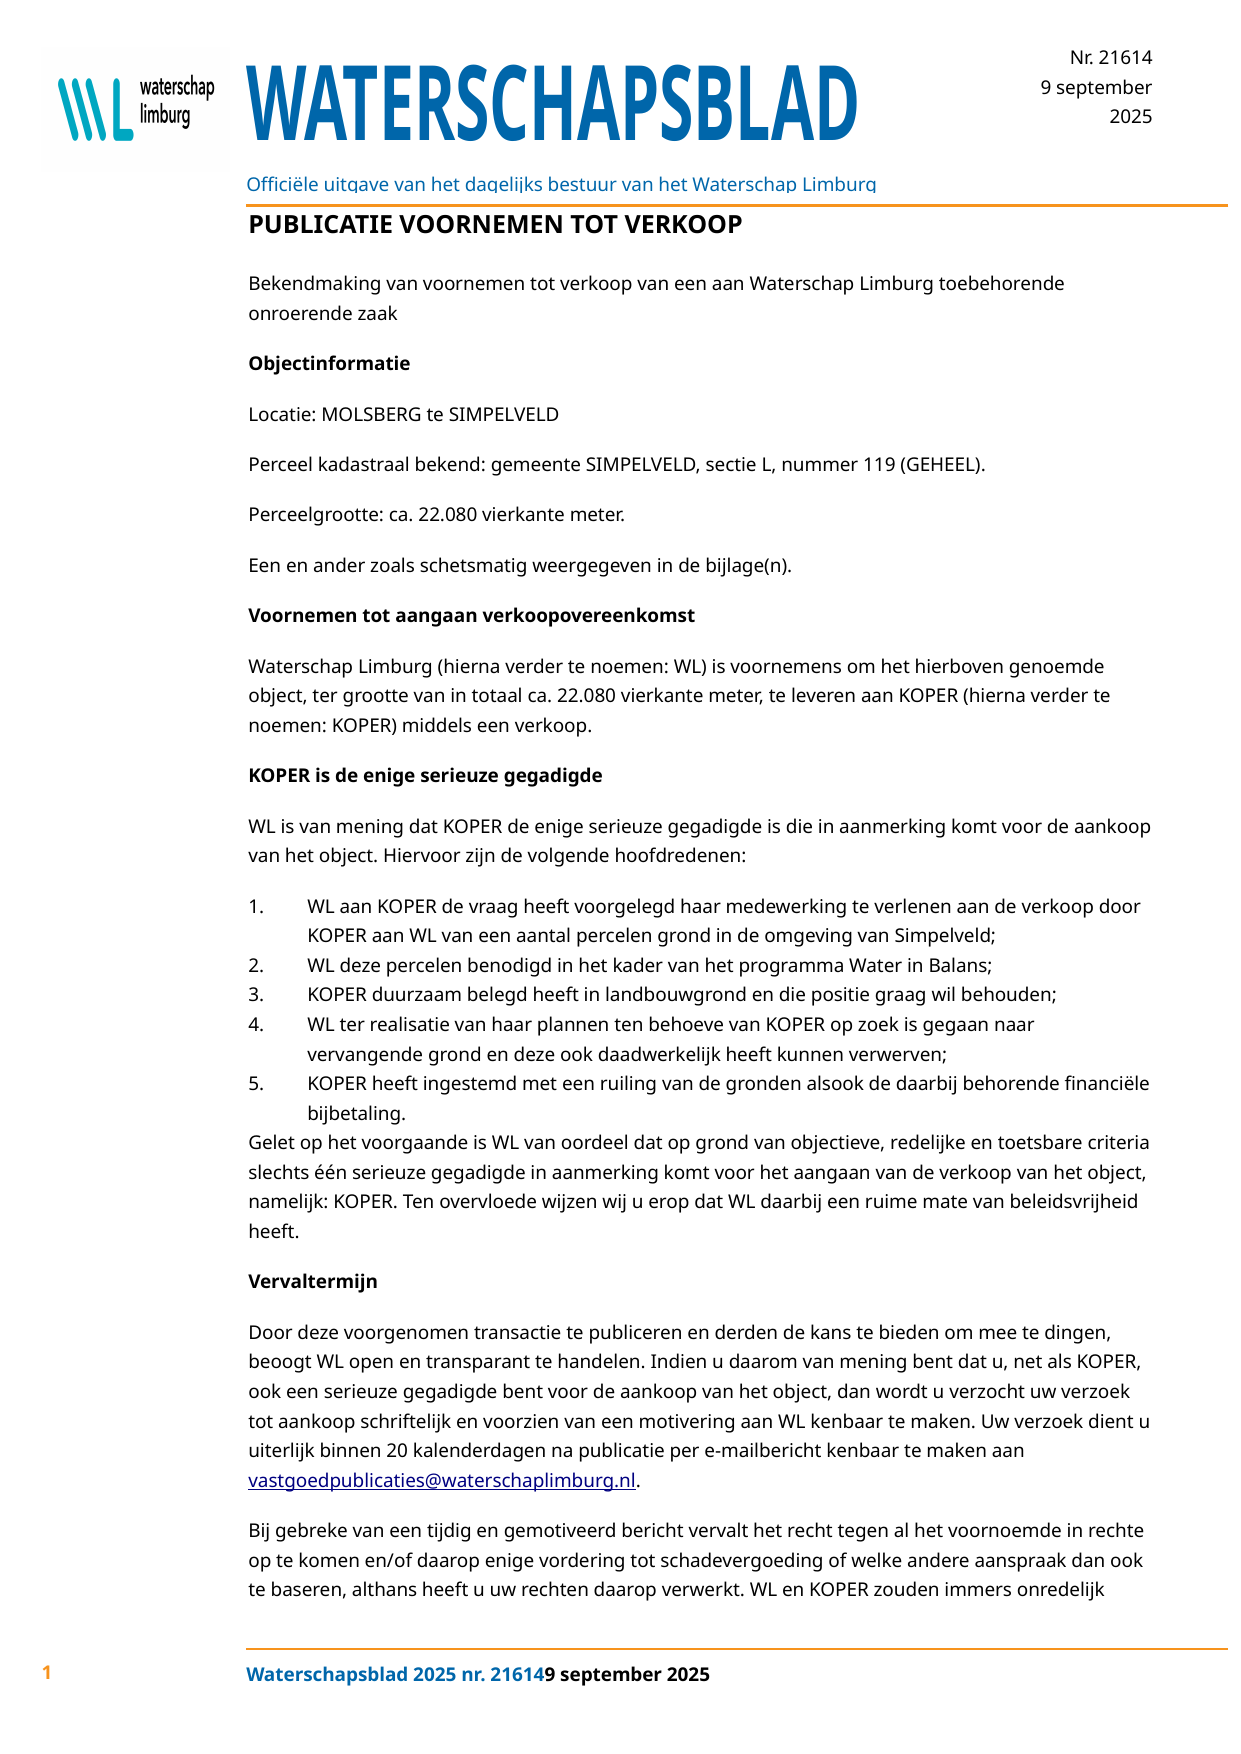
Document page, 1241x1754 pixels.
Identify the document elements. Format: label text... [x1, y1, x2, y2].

text Perceelgrootte: ca. 22.080 vierkante meter. [248, 502, 1152, 527]
text Bij gebreke van een tijdig en gemotiveerd bericht vervalt het recht tegen al het voornoemde in rechte op te komen en/of daarop enige vordering tot schadevergoeding of welke andere aanspraak dan ook te baseren, althans heeft u uw rechten daarop verwerkt. WL en KOPER zouden immers onredelijk [248, 1517, 1152, 1602]
text Vervaltermijn [248, 1269, 1152, 1294]
text Gelet op het voorgaande is WL van oordeel dat op grond van objectieve, redelijke en toetsbare criteria slechts één serieuze gegadigde in aanmerking komt voor het aangaan van de verkoop van het object, namelijk: KOPER. Ten overvloede wijzen wij u erop dat WL daarbij een ruime mate van beleidsvrijheid heeft. [248, 1129, 1152, 1244]
list KOPER duurzaam belegd heeft in landbouwgrond en die positie graag wil behouden; [248, 982, 1152, 1007]
text WL is van mening dat KOPER de enige serieuze gegadigde is die in aanmerking komt voor de aankoop van het object. Hiervoor zijn de volgende hoofdredenen: [248, 813, 1152, 868]
text Locatie: MOLSBERG te SIMPELVELD [248, 401, 1152, 426]
text Een en ander zoals schetsmatig weergegeven in de bijlage(n). [248, 552, 1152, 578]
list WL aan KOPER de vraag heeft voorgelegd haar medewerking te verlenen aan de verkoop door KOPER aan WL van een aantal percelen grond in de omgeving van Simpelveld; [248, 893, 1152, 948]
text PUBLICATIE VOORNEMEN TOT VERKOOP [248, 207, 1152, 241]
text Objectinformatie [248, 350, 1152, 376]
list WL ter realisatie van haar plannen ten behoeve van KOPER op zoek is gegaan naar vervangende grond en deze ook daadwerkelijk heeft kunnen verwerven; [248, 1011, 1152, 1066]
picture [41, 47, 231, 172]
text Door deze voorgenomen transactie te publiceren en derden de kans te bieden om mee te dingen, beoogt WL open en transparant te handelen. Indien u daarom van mening bent dat u, net als KOPER, ook een serieuze gegadigde bent voor de aankoop van het object, dan wordt u verzocht uw verzoek tot aankoop schriftelijk en voorzien van een motivering aan WL kenbaar te maken. Uw verzoek dient u uiterlijk binnen 20 kalenderdagen na publicatie per e-mailbericht kenbaar te maken aan vastgoedpublicaties@waterschaplimburg.nl. [248, 1319, 1152, 1493]
list WL deze percelen benodigd in het kader van het programma Water in Balans; [248, 952, 1152, 978]
list KOPER heeft ingestemd met een ruiling van de gronden alsook de daarbij behorende financiële bijbetaling. [248, 1070, 1152, 1126]
text KOPER is de enige serieuze gegadigde [248, 762, 1152, 788]
text Bekendmaking van voornemen tot verkoop van een aan Waterschap Limburg toebehorende onroerende zaak [248, 270, 1152, 326]
text Waterschap Limburg (hierna verder te noemen: WL) is voornemens om het hierboven genoemde object, ter grootte van in totaal ca. 22.080 vierkante meter, te leveren aan KOPER (hierna verder te noemen: KOPER) middels een verkoop. [248, 653, 1152, 738]
text Perceel kadastraal bekend: gemeente SIMPELVELD, sectie L, nummer 119 (GEHEEL). [248, 451, 1152, 477]
text Voornemen tot aangaan verkoopovereenkomst [248, 602, 1152, 628]
